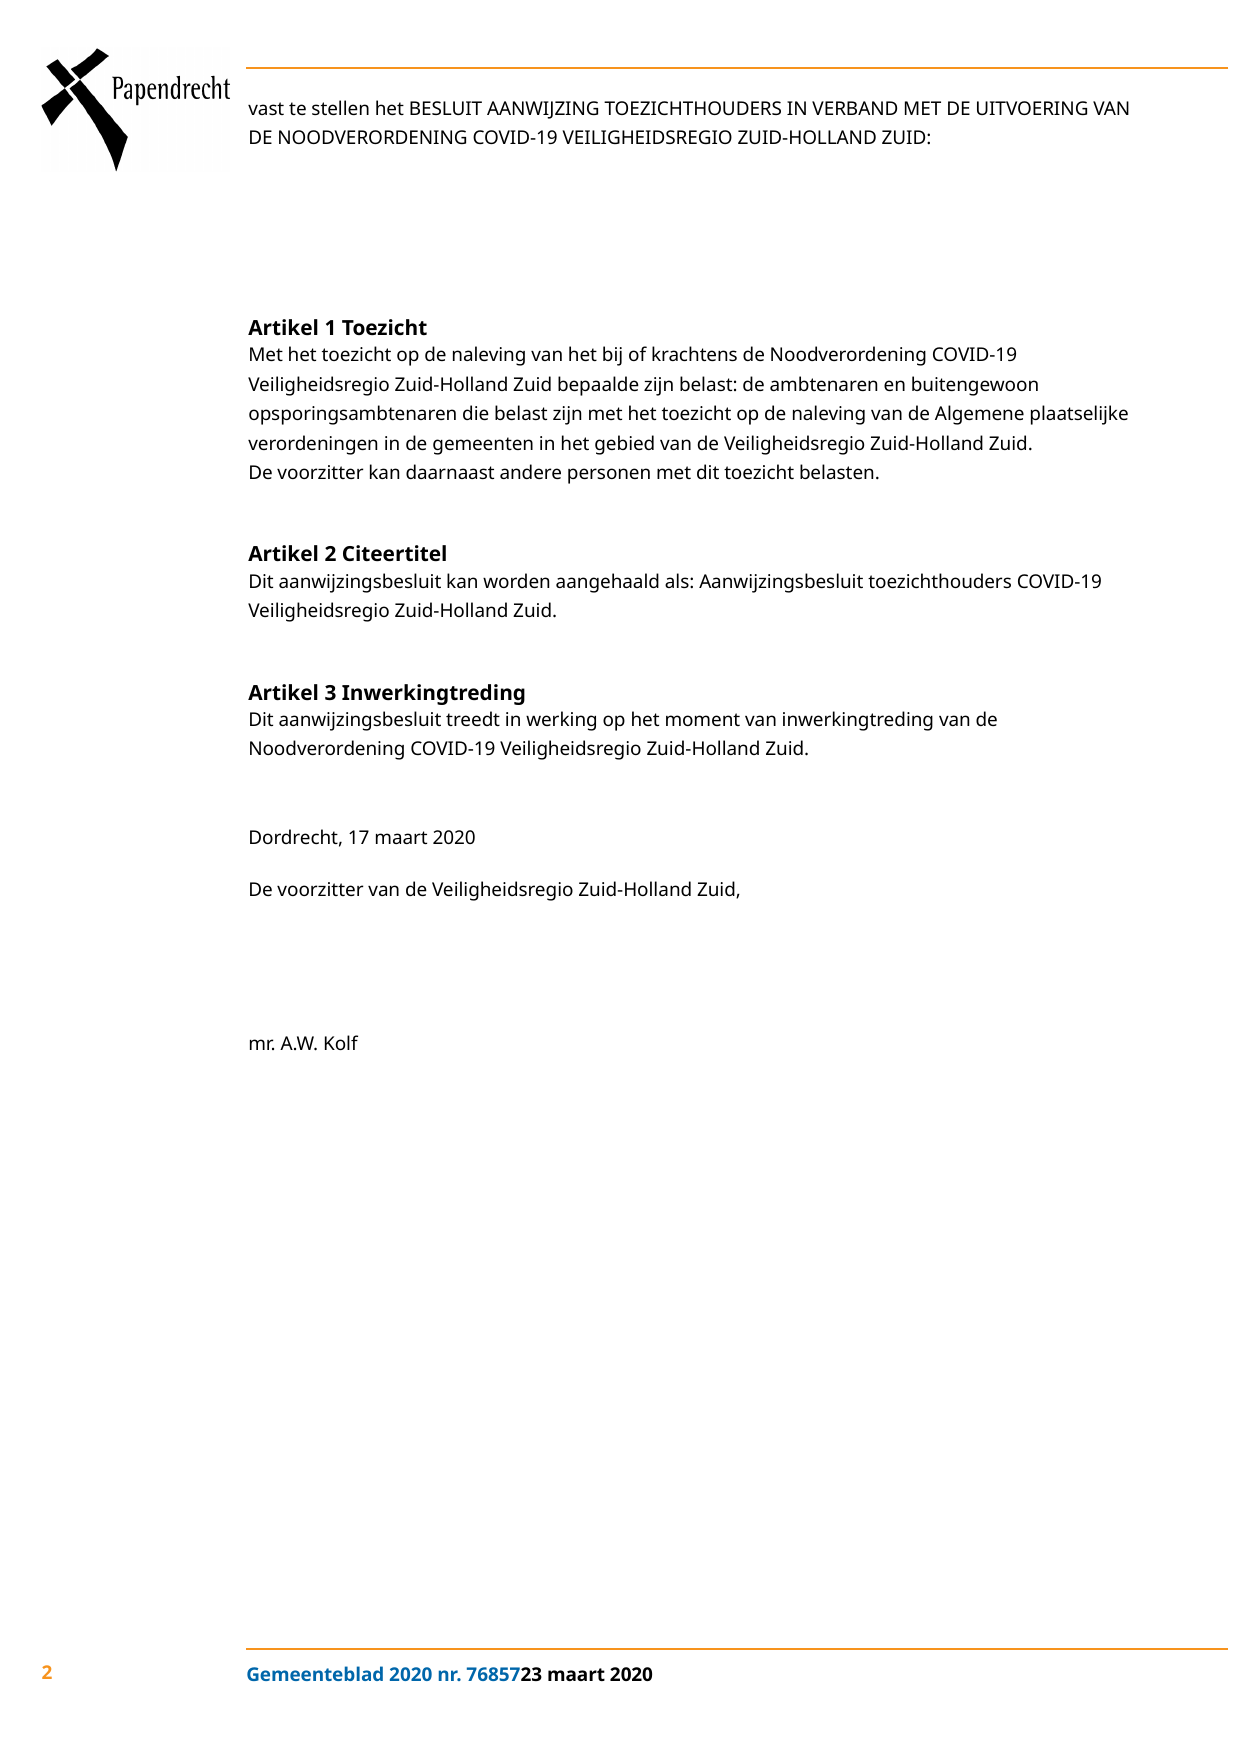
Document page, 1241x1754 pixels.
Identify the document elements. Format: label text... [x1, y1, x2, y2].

text Dordrecht, 17 maart 2020 [248, 824, 1152, 850]
text Artikel 3 Inwerkingtreding [248, 678, 1152, 706]
text vast te stellen het BESLUIT AANWIJZING TOEZICHTHOUDERS IN VERBAND MET DE UITVOERING VAN DE NOODVERORDENING COVID-19 VEILIGHEIDSREGIO ZUID-HOLLAND ZUID: [248, 95, 1152, 150]
text Artikel 2 Citeertitel [248, 539, 1152, 568]
text De voorzitter kan daarnaast andere personen met dit toezicht belasten. [248, 459, 1152, 485]
text Met het toezicht op de naleving van het bij of krachtens de Noodverordening COVID-19 Veiligheidsregio Zuid-Holland Zuid bepaalde zijn belast: de ambtenaren en buitengewoon opsporingsambtenaren die belast zijn met het toezicht op de naleving van de Algemene plaatselijke verordeningen in de gemeenten in het gebied van de Veiligheidsregio Zuid-Holland Zuid. [248, 341, 1152, 456]
text Dit aanwijzingsbesluit treedt in werking op het moment van inwerkingtreding van de Noodverordening COVID-19 Veiligheidsregio Zuid-Holland Zuid. [248, 706, 1152, 761]
text mr. A.W. Kolf [248, 1030, 1152, 1056]
text Artikel 1 Toezicht [248, 313, 1152, 341]
picture [41, 47, 231, 172]
text Dit aanwijzingsbesluit kan worden aangehaald als: Aanwijzingsbesluit toezichthouders COVID-19 Veiligheidsregio Zuid-Holland Zuid. [248, 568, 1152, 623]
text De voorzitter van de Veiligheidsregio Zuid-Holland Zuid, [248, 876, 1152, 902]
